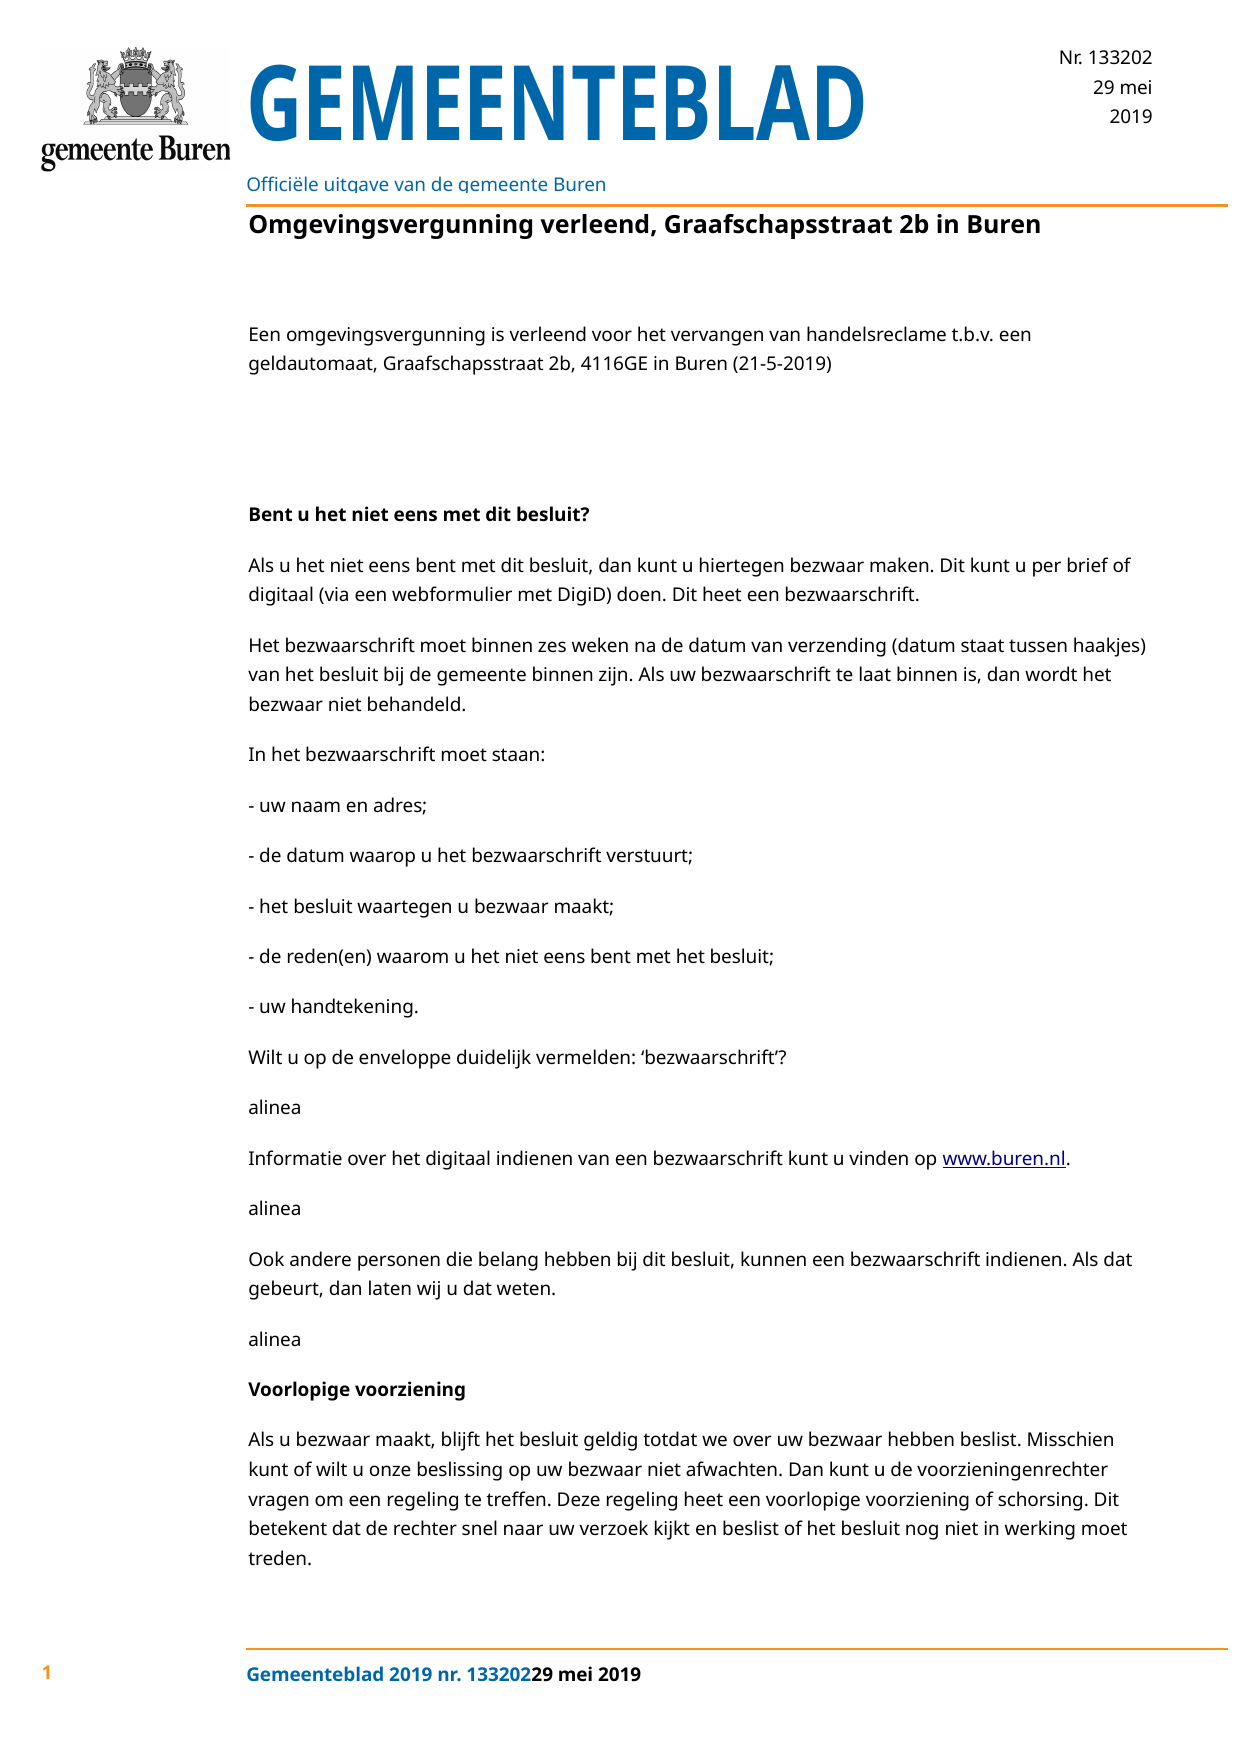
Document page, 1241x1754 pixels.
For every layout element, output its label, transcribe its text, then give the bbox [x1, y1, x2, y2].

text - de datum waarop u het bezwaarschrift verstuurt; [248, 842, 1152, 868]
text alinea­ [248, 1094, 1152, 1120]
text In het bezwaarschrift moet staan: [248, 742, 1152, 767]
text Bent u het niet eens met dit besluit? [248, 502, 1152, 527]
text - het besluit waartegen u bezwaar maakt; [248, 893, 1152, 918]
text - uw naam en adres; [248, 792, 1152, 818]
text Voorlopige voorziening [248, 1376, 1152, 1402]
text - uw handtekening. [248, 994, 1152, 1019]
text Als u bezwaar maakt, blijft het besluit geldig totdat we over uw bezwaar hebben beslist. Misschien kunt of wilt u onze beslissing op uw bezwaar niet afwachten. Dan kunt u de voorzieningenrechter vragen om een regeling te treffen. Deze regeling heet een voorlopige voorziening of schorsing. Dit betekent dat de rechter snel naar uw verzoek kijkt en beslist of het besluit nog niet in werking moet treden. [248, 1427, 1152, 1571]
text Informatie over het digitaal indienen van een bezwaarschrift kunt u vinden op www.buren.nl. [248, 1145, 1152, 1171]
text - de reden(en) waarom u het niet eens bent met het besluit; [248, 943, 1152, 969]
text Wilt u op de enveloppe duidelijk vermelden: ‘bezwaarschrift’? [248, 1044, 1152, 1070]
picture [41, 47, 231, 172]
text Het bezwaarschrift moet binnen zes weken na de datum van verzending (datum staat tussen haakjes) van het besluit bij de gemeente binnen zijn. Als uw bezwaarschrift te laat binnen is, dan wordt het bezwaar niet behandeld. [248, 632, 1152, 717]
text alinea­ [248, 1195, 1152, 1221]
text Ook andere personen die belang hebben bij dit besluit, kunnen een bezwaarschrift indienen. Als dat gebeurt, dan laten wij u dat weten. [248, 1246, 1152, 1301]
text alinea­ [248, 1326, 1152, 1351]
text Als u het niet eens bent met dit besluit, dan kunt u hiertegen bezwaar maken. Dit kunt u per brief of digitaal (via een webformulier met DigiD) doen. Dit heet een bezwaarschrift. [248, 552, 1152, 607]
text Een omgevingsvergunning is verleend voor het vervangen van handelsreclame t.b.v. een geldautomaat, Graafschapsstraat 2b, 4116GE in Buren (21-5-2019) [248, 321, 1152, 376]
text Omgevingsvergunning verleend, Graafschapsstraat 2b in Buren [248, 207, 1152, 241]
